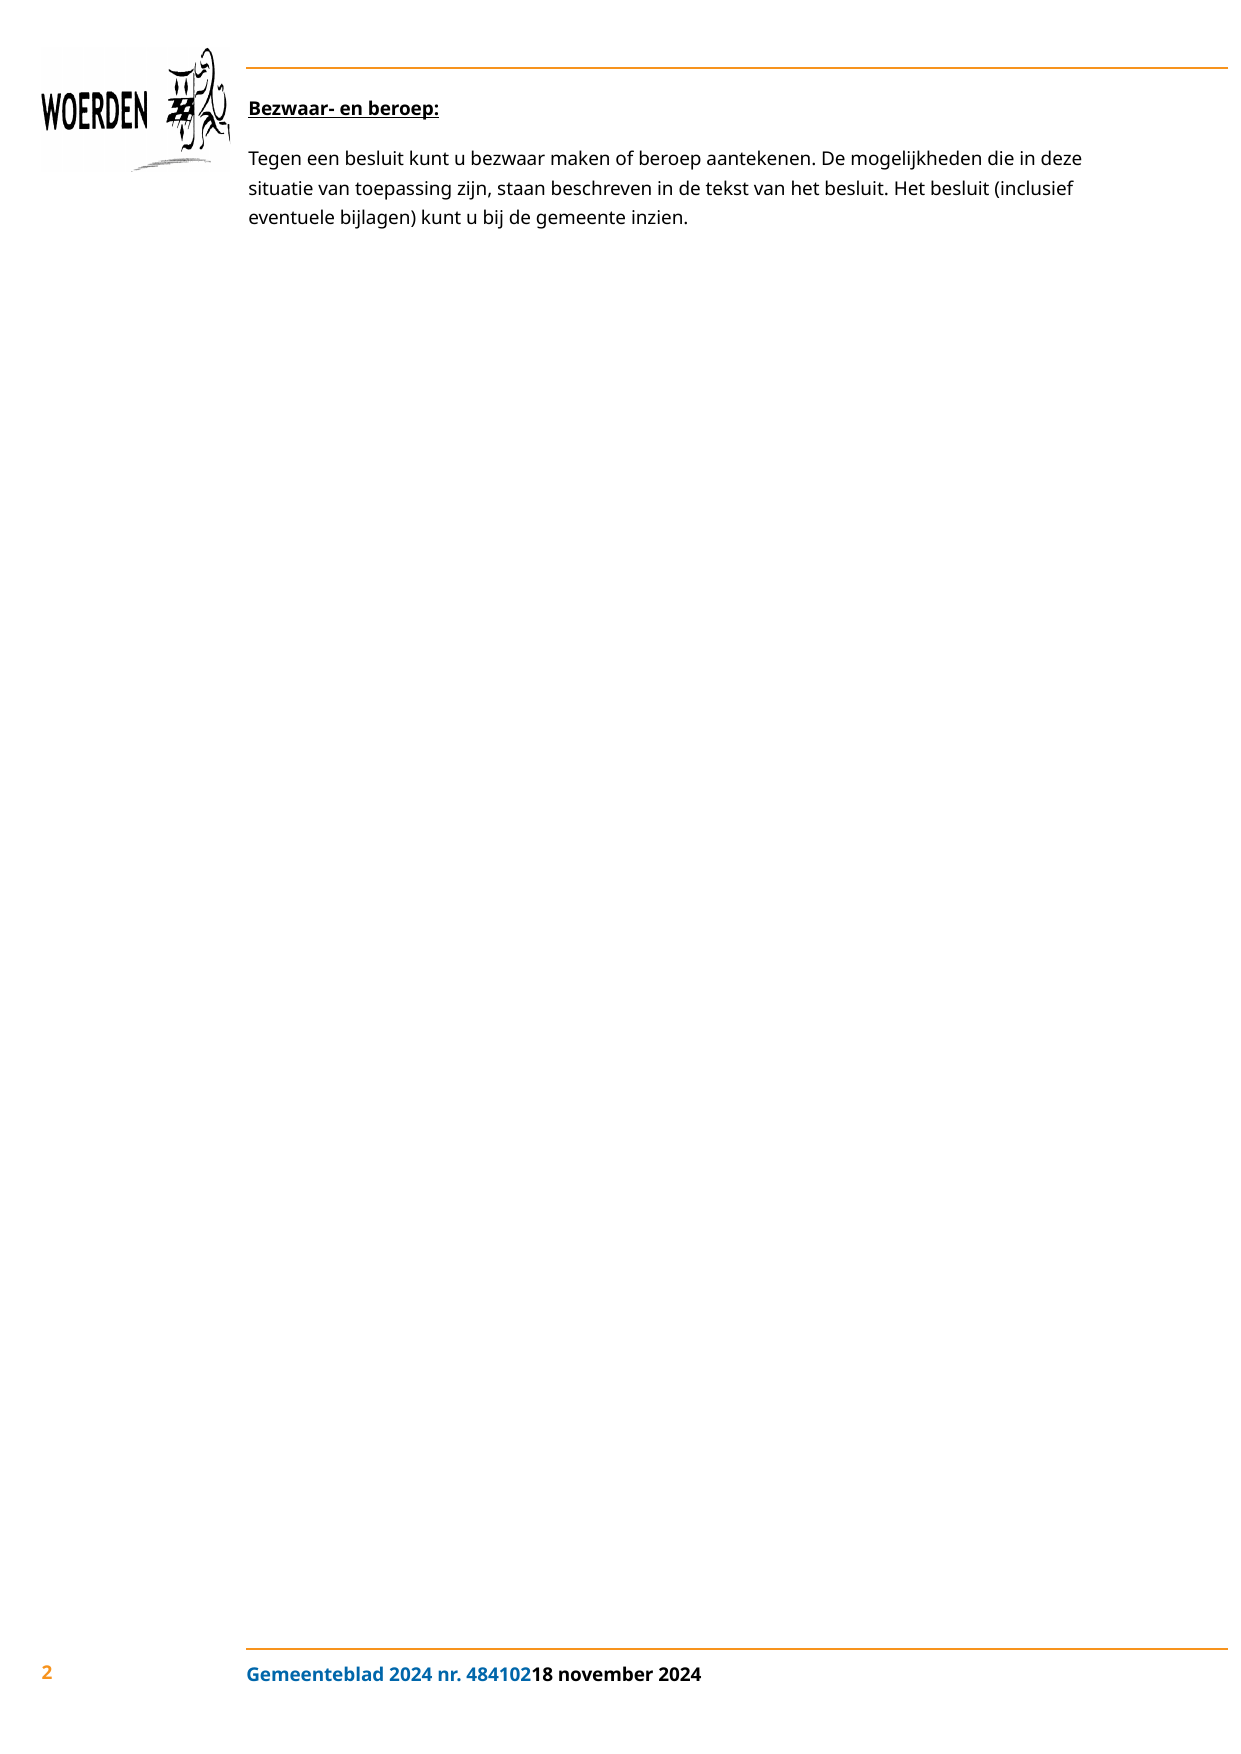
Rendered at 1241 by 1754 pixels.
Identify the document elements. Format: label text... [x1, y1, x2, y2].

text Bezwaar- en beroep: [248, 95, 1152, 121]
text Tegen een besluit kunt u bezwaar maken of beroep aantekenen. De mogelijkheden die in deze situatie van toepassing zijn, staan beschreven in de tekst van het besluit. Het besluit (inclusief eventuele bijlagen) kunt u bij de gemeente inzien. [248, 145, 1152, 230]
picture [41, 47, 231, 172]
